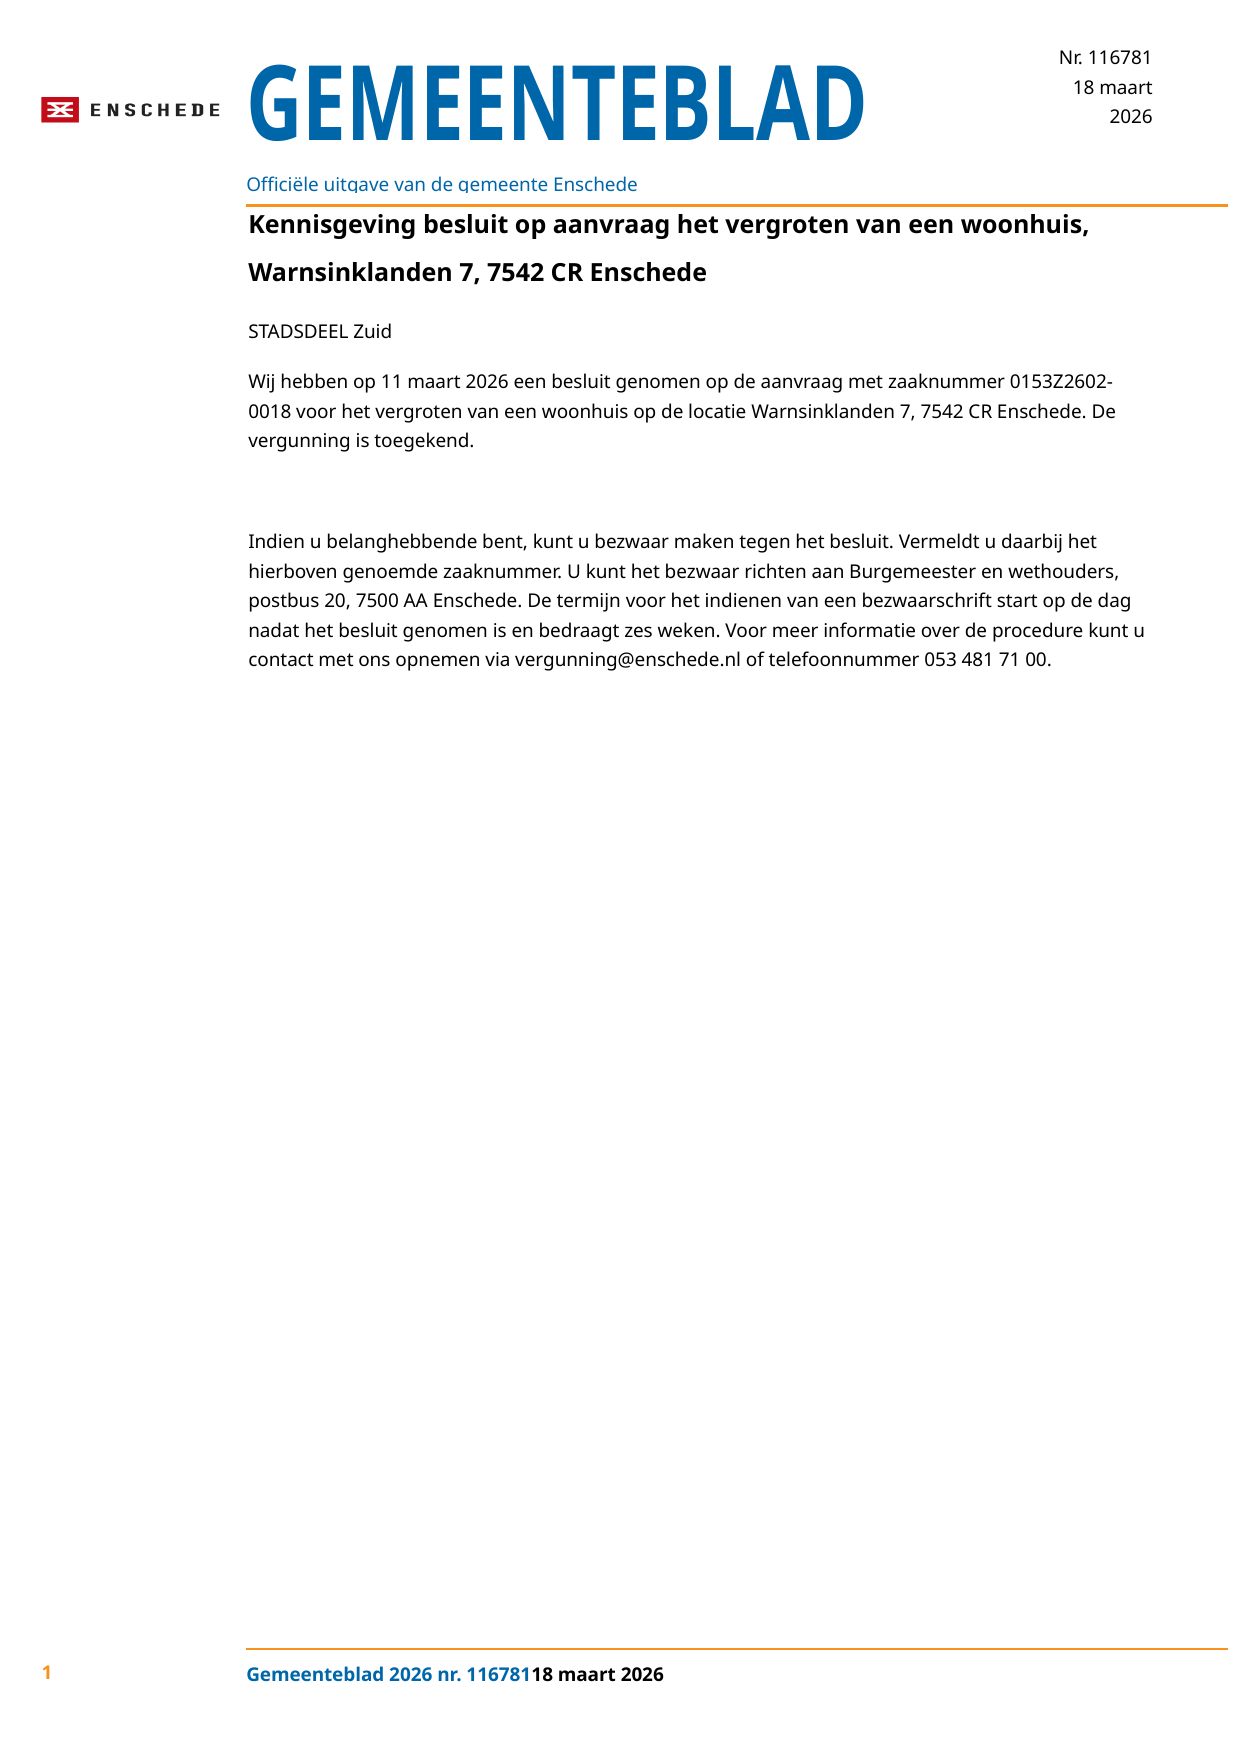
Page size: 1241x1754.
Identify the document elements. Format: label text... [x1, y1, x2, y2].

picture [41, 47, 231, 172]
text Indien u belanghebbende bent, kunt u bezwaar maken tegen het besluit. Vermeldt u daarbij het hierboven genoemde zaaknummer. U kunt het bezwaar richten aan Burgemeester en wethouders, postbus 20, 7500 AA Enschede. De termijn voor het indienen van een bezwaarschrift start op de dag nadat het besluit genomen is en bedraagt zes weken. Voor meer informatie over de procedure kunt u contact met ons opnemen via vergunning@enschede.nl of telefoonnummer 053 481 71 00. [248, 528, 1152, 672]
text Wij hebben op 11 maart 2026 een besluit genomen op de aanvraag met zaaknummer 0153Z2602-0018 voor het vergroten van een woonhuis op de locatie Warnsinklanden 7, 7542 CR Enschede. De vergunning is toegekend. [248, 368, 1152, 453]
text STADSDEEL Zuid [248, 318, 1152, 344]
text Kennisgeving besluit op aanvraag het vergroten van een woonhuis, Warnsinklanden 7, 7542 CR Enschede [248, 207, 1152, 288]
